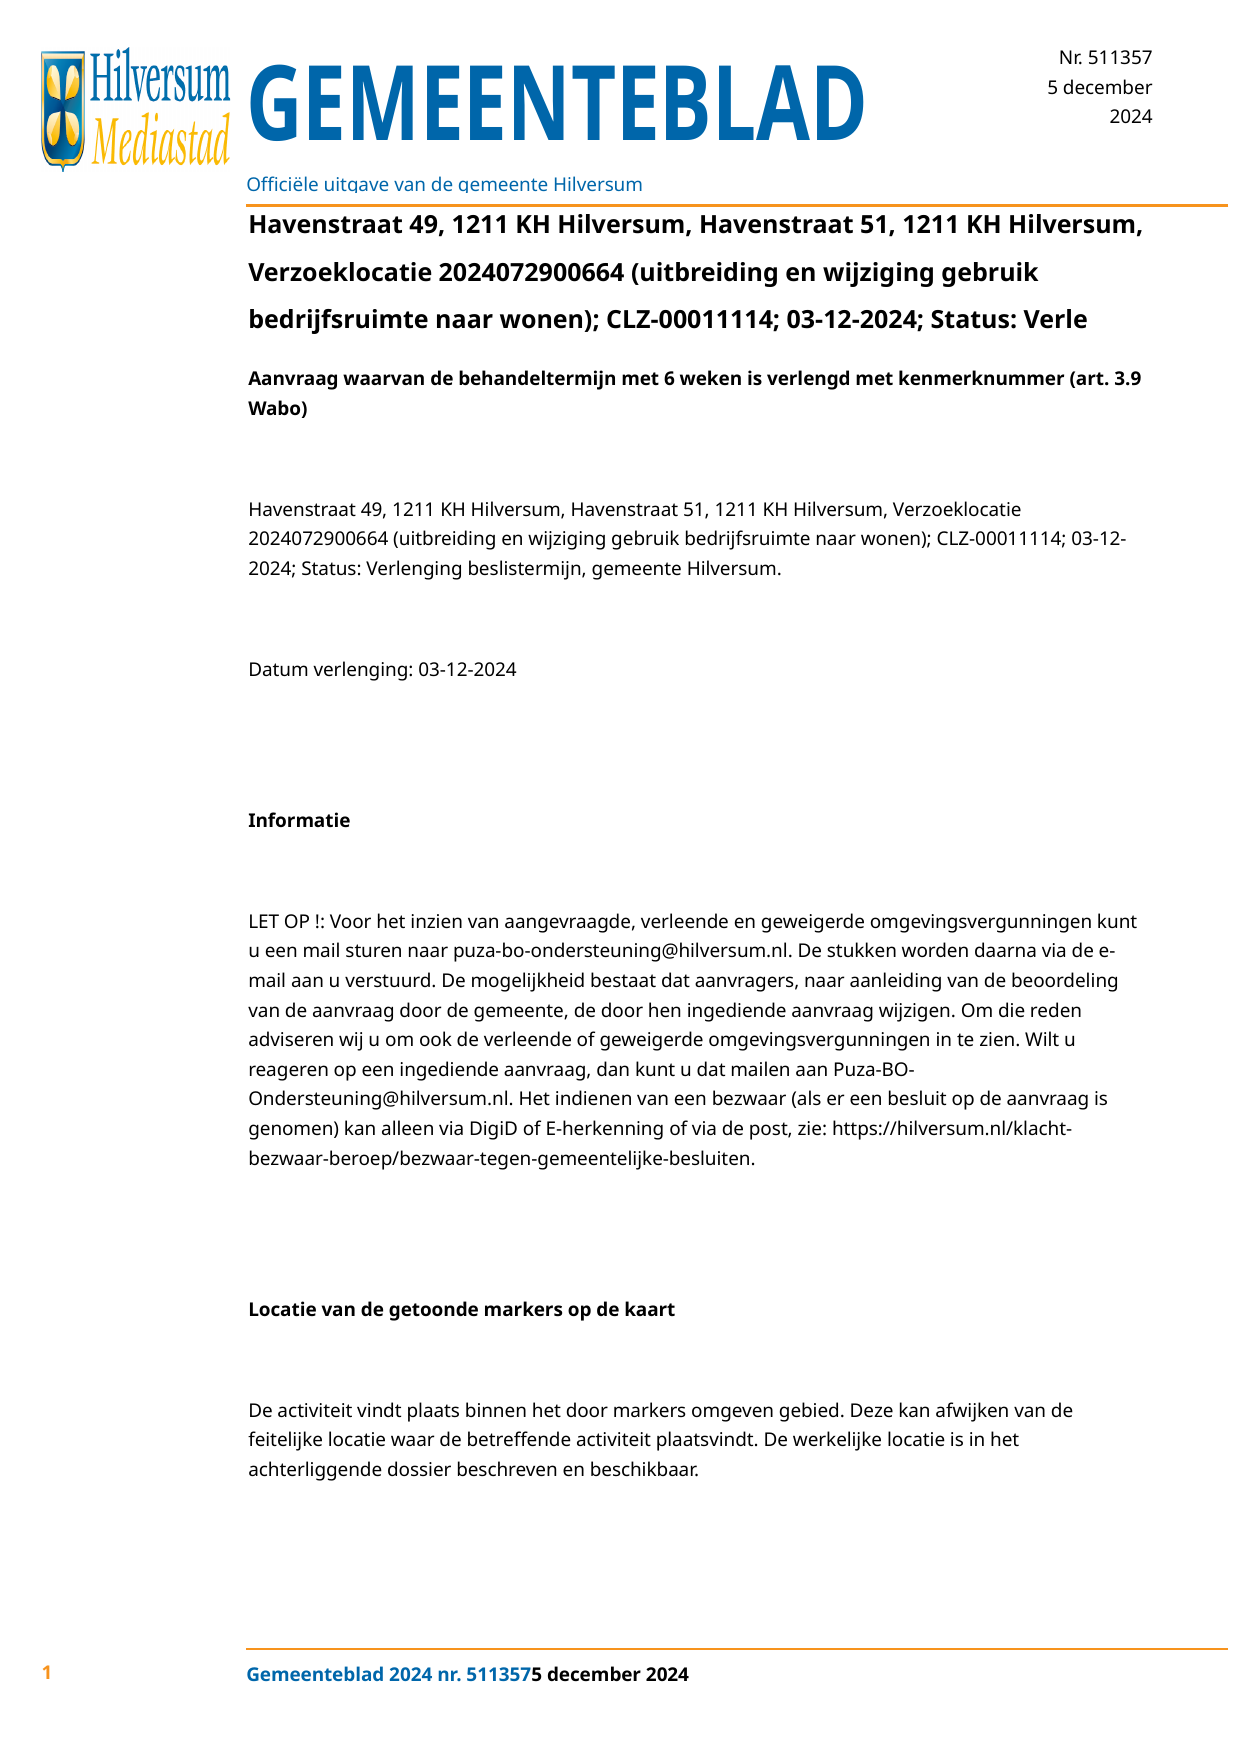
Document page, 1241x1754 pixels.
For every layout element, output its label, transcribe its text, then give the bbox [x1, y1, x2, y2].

text Aanvraag waarvan de behandeltermijn met 6 weken is verlengd met kenmerknummer (art. 3.9 Wabo) [248, 366, 1152, 421]
text Havenstraat 49, 1211 KH Hilversum, Havenstraat 51, 1211 KH Hilversum, Verzoeklocatie 2024072900664 (uitbreiding en wijziging gebruik bedrijfsruimte naar wonen); CLZ-00011114; 03-12-2024; Status: Verlenging beslistermijn, gemeente Hilversum. [248, 496, 1152, 581]
text Datum verlenging: 03-12-2024 [248, 656, 1152, 682]
text Havenstraat 49, 1211 KH Hilversum, Havenstraat 51, 1211 KH Hilversum, Verzoeklocatie 2024072900664 (uitbreiding en wijziging gebruik bedrijfsruimte naar wonen); CLZ-00011114; 03-12-2024; Status: Verle [248, 207, 1152, 336]
picture [41, 47, 231, 172]
text LET OP !: Voor het inzien van aangevraagde, verleende en geweigerde omgevingsvergunningen kunt u een mail sturen naar puza-bo-ondersteuning@hilversum.nl. De stukken worden daarna via de e-mail aan u verstuurd. De mogelijkheid bestaat dat aanvragers, naar aanleiding van de beoordeling van de aanvraag door de gemeente, de door hen ingediende aanvraag wijzigen. Om die reden adviseren wij u om ook de verleende of geweigerde omgevingsvergunningen in te zien. Wilt u reageren op een ingediende aanvraag, dan kunt u dat mailen aan Puza-BO-Ondersteuning@hilversum.nl. Het indienen van een bezwaar (als er een besluit op de aanvraag is genomen) kan alleen via DigiD of E-herkenning of via de post, zie: https://hilversum.nl/klacht-bezwaar-beroep/bezwaar-tegen-gemeentelijke-besluiten. [248, 908, 1152, 1170]
text Locatie van de getoonde markers op de kaart [248, 1296, 1152, 1322]
text De activiteit vindt plaats binnen het door markers omgeven gebied. Deze kan afwijken van de feitelijke locatie waar de betreffende activiteit plaatsvindt. De werkelijke locatie is in het achterliggende dossier beschreven en beschikbaar. [248, 1397, 1152, 1482]
text Informatie [248, 807, 1152, 833]
